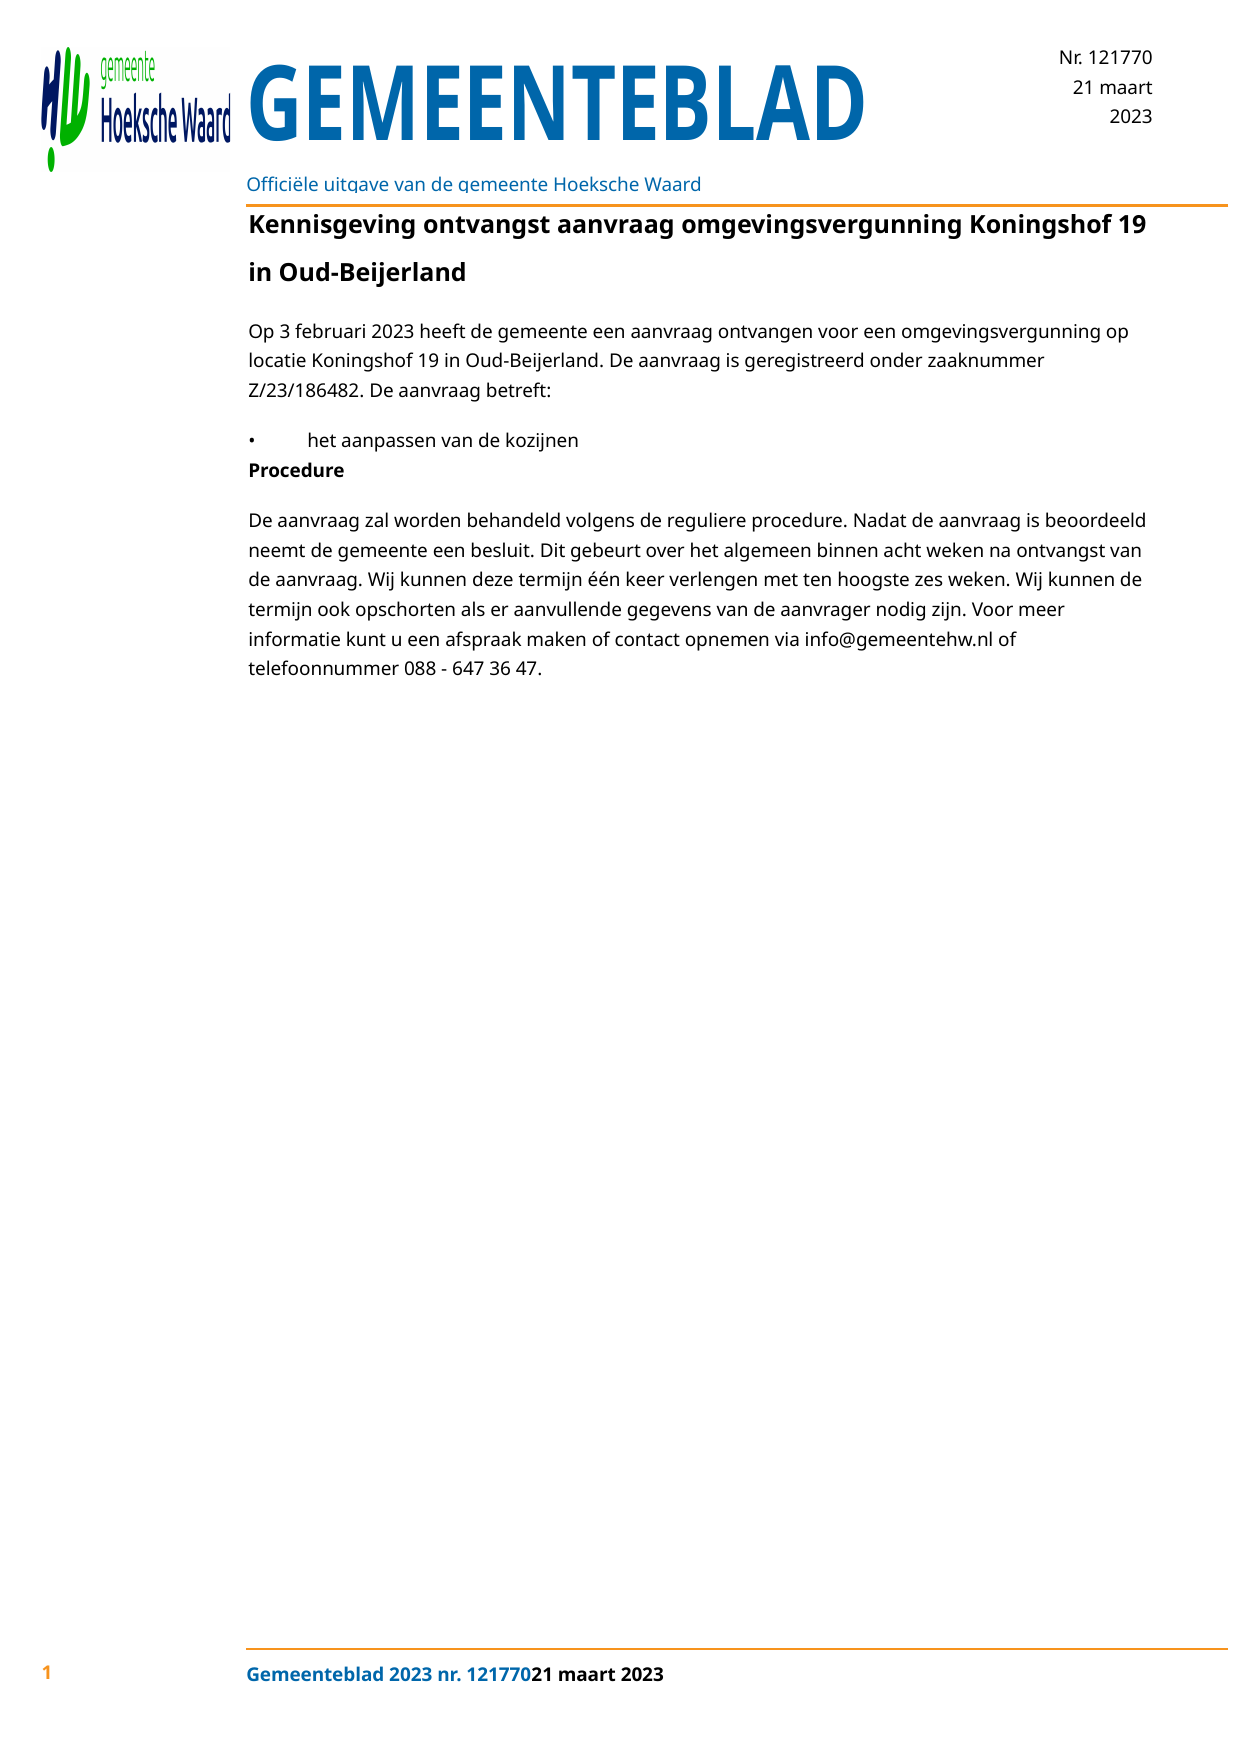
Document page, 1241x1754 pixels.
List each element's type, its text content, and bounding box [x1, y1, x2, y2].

text Kennisgeving ontvangst aanvraag omgevingsvergunning Koningshof 19 in Oud-Beijerland [248, 207, 1152, 288]
list het aanpassen van de kozijnen [248, 427, 1152, 453]
text De aanvraag zal worden behandeld volgens de reguliere procedure. Nadat de aanvraag is beoordeeld neemt de gemeente een besluit. Dit gebeurt over het algemeen binnen acht weken na ontvangst van de aanvraag. Wij kunnen deze termijn één keer verlengen met ten hoogste zes weken. Wij kunnen de termijn ook opschorten als er aanvullende gegevens van de aanvrager nodig zijn. Voor meer informatie kunt u een afspraak maken of contact opnemen via info@gemeentehw.nl of telefoonnummer 088 - 647 36 47. [248, 507, 1152, 681]
text Procedure [248, 457, 1152, 483]
picture [41, 47, 231, 172]
text Op 3 februari 2023 heeft de gemeente een aanvraag ontvangen voor een omgevingsvergunning op locatie Koningshof 19 in Oud-Beijerland. De aanvraag is geregistreerd onder zaaknummer Z/23/186482. De aanvraag betreft: [248, 318, 1152, 403]
